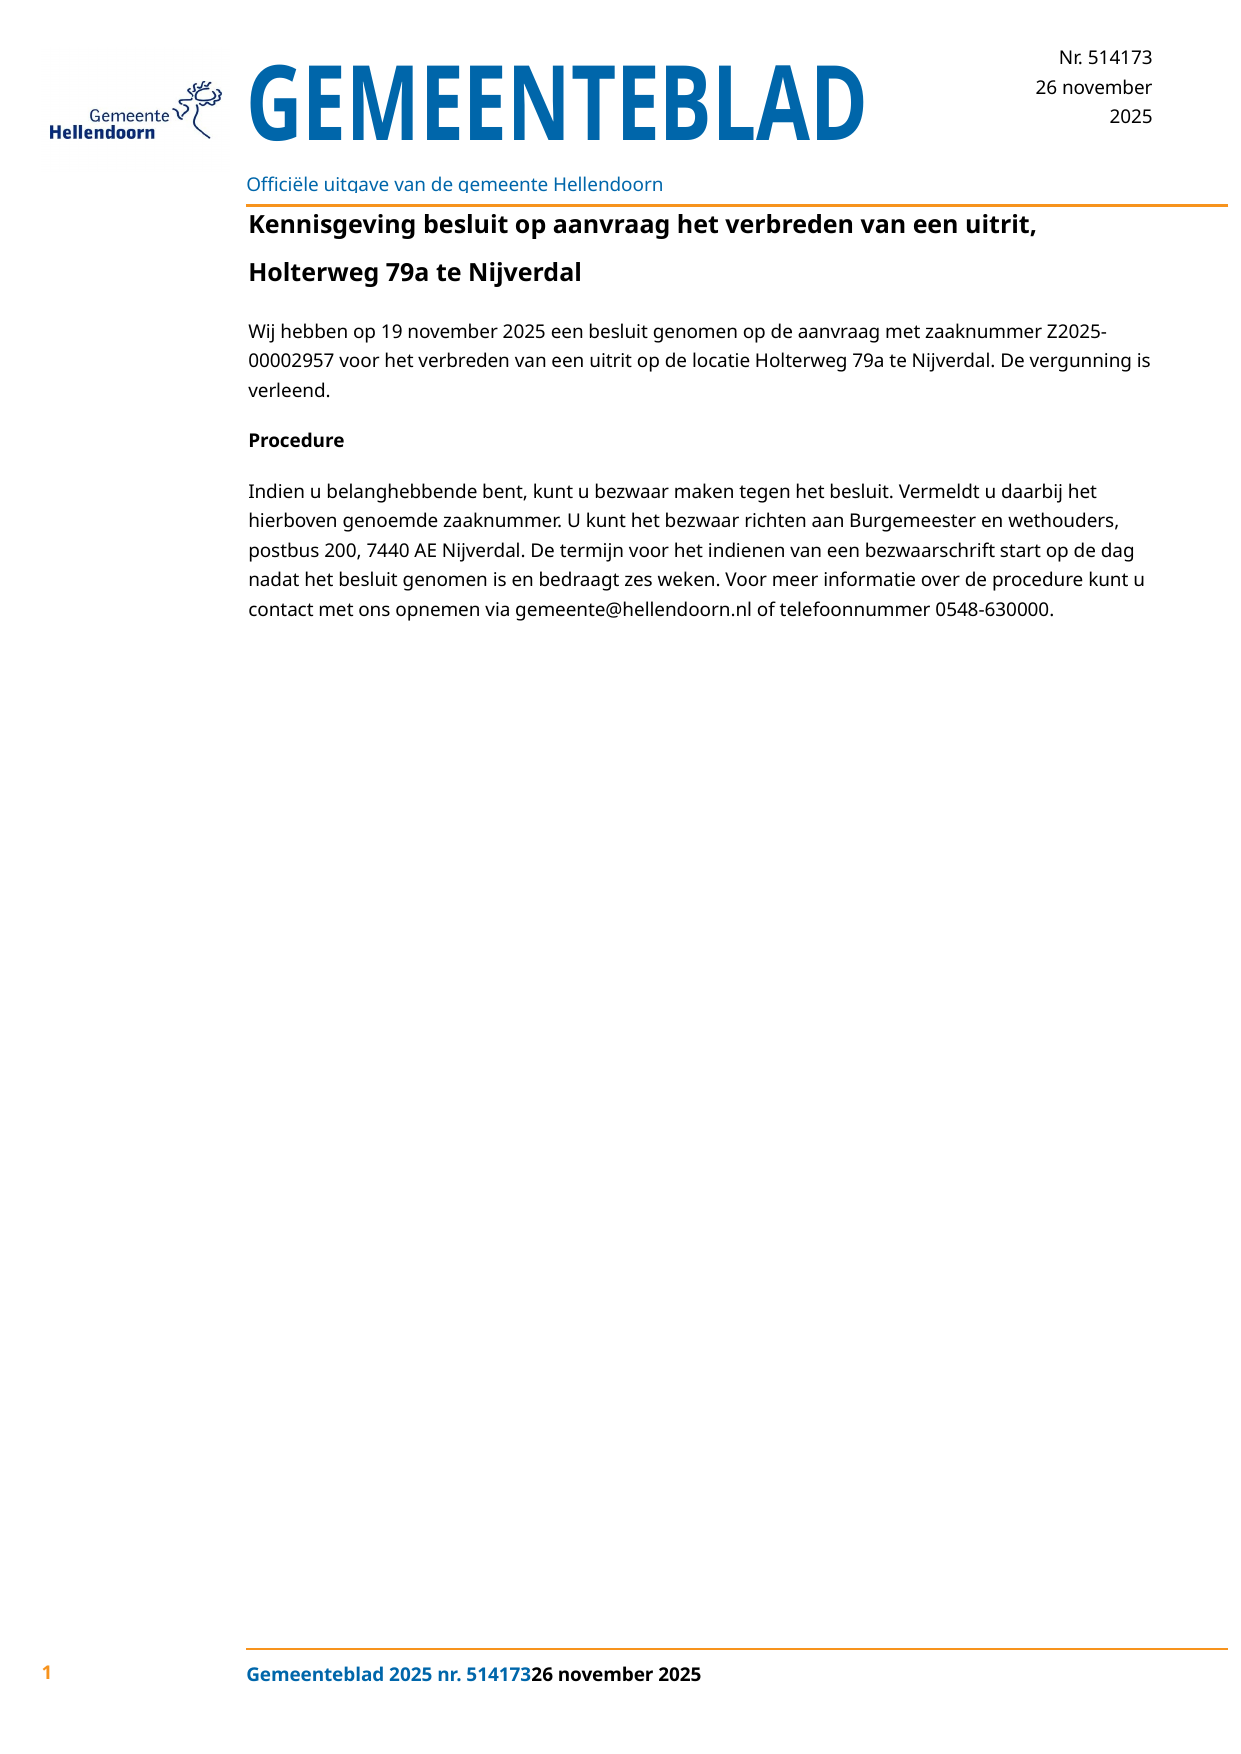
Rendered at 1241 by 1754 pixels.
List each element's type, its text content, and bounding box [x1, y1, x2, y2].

text Wij hebben op 19 november 2025 een besluit genomen op de aanvraag met zaaknummer Z2025-00002957 voor het verbreden van een uitrit op de locatie Holterweg 79a te Nijverdal. De vergunning is verleend. [248, 318, 1152, 403]
picture [41, 47, 231, 172]
text Indien u belanghebbende bent, kunt u bezwaar maken tegen het besluit. Vermeldt u daarbij het hierboven genoemde zaaknummer. U kunt het bezwaar richten aan Burgemeester en wethouders, postbus 200, 7440 AE Nijverdal. De termijn voor het indienen van een bezwaarschrift start op de dag nadat het besluit genomen is en bedraagt zes weken. Voor meer informatie over de procedure kunt u contact met ons opnemen via gemeente@hellendoorn.nl of telefoonnummer 0548-630000. [248, 478, 1152, 622]
text Kennisgeving besluit op aanvraag het verbreden van een uitrit, Holterweg 79a te Nijverdal [248, 207, 1152, 288]
text Procedure [248, 427, 1152, 453]
